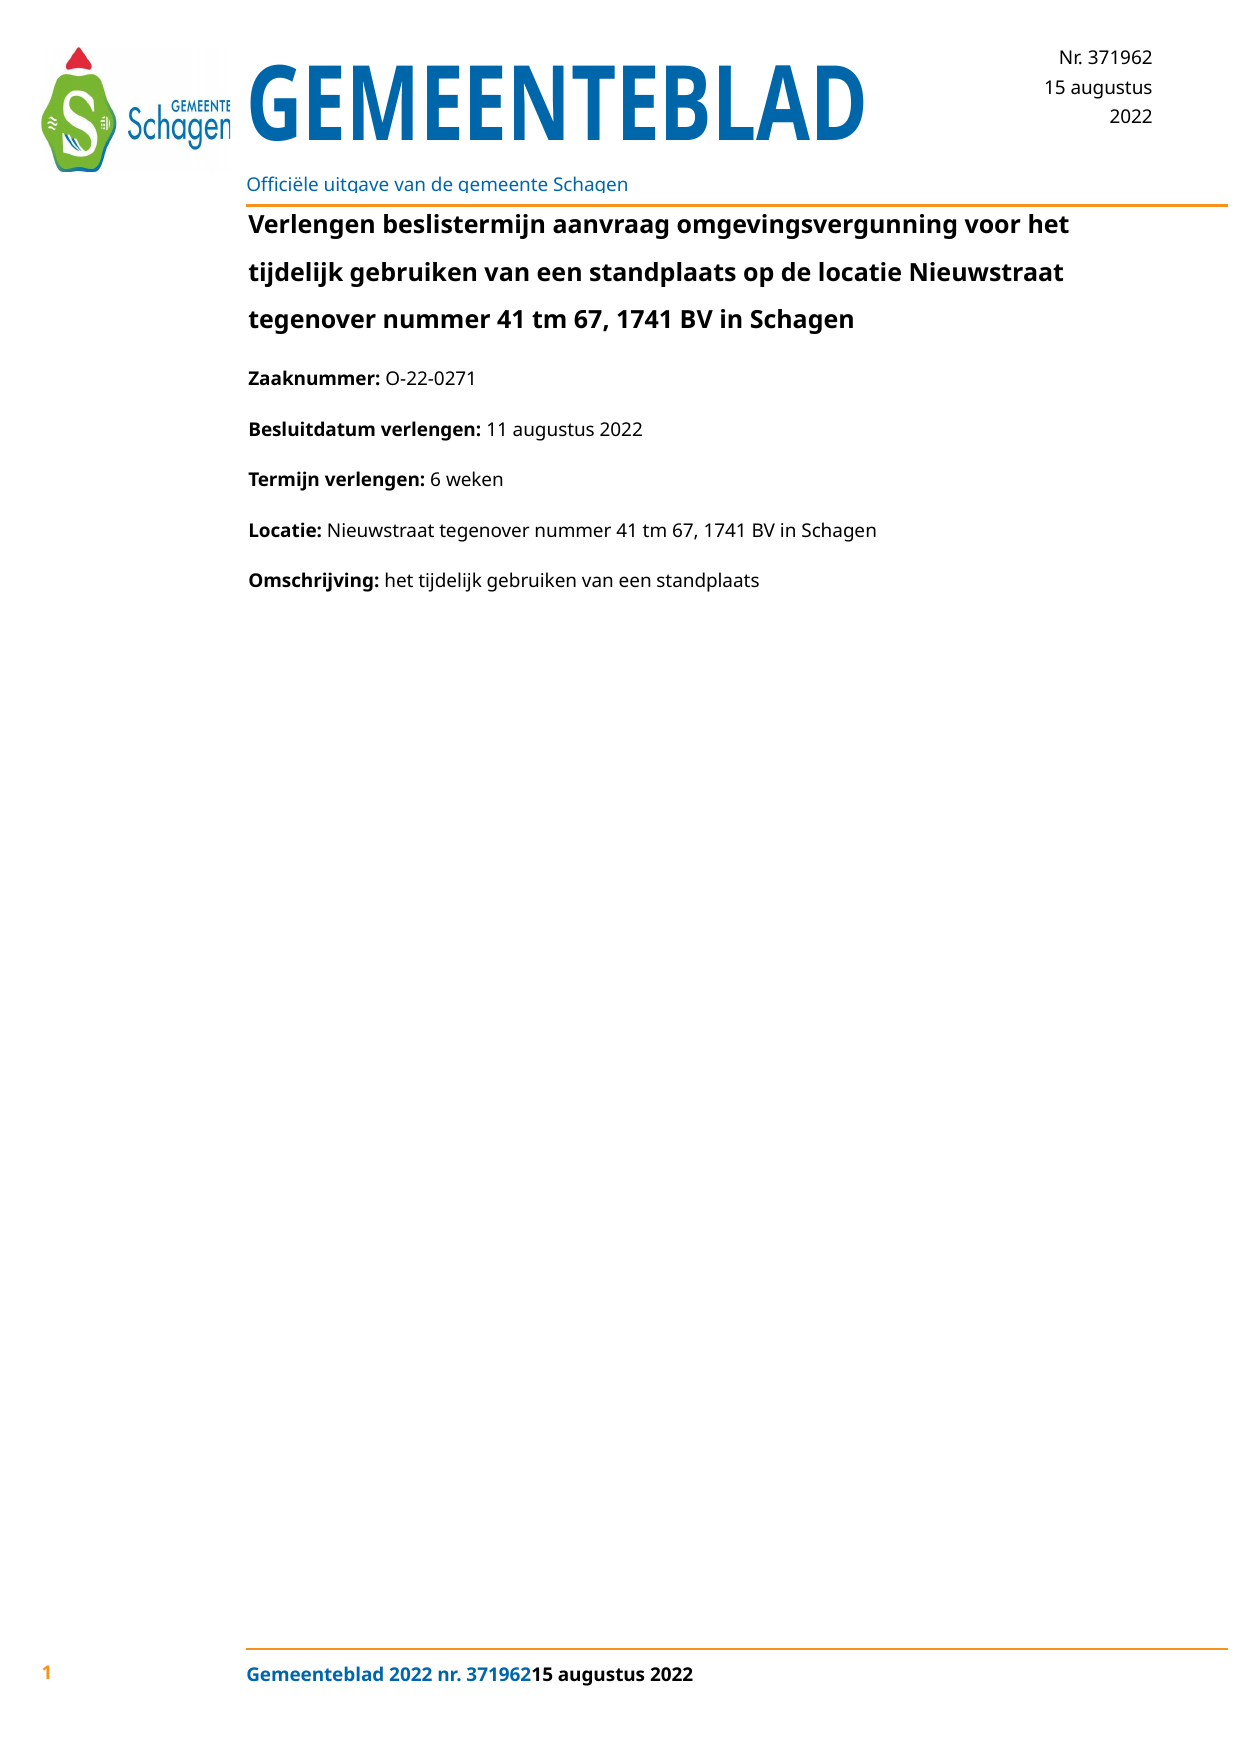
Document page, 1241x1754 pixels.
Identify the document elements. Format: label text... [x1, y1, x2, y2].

text Omschrijving: het tijdelijk gebruiken van een standplaats [248, 567, 1152, 593]
text Locatie: Nieuwstraat tegenover nummer 41 tm 67, 1741 BV in Schagen [248, 517, 1152, 542]
text Verlengen beslistermijn aanvraag omgevingsvergunning voor het tijdelijk gebruiken van een standplaats op de locatie Nieuwstraat tegenover nummer 41 tm 67, 1741 BV in Schagen [248, 207, 1152, 336]
picture [41, 47, 231, 172]
text Besluitdatum verlengen: 11 augustus 2022 [248, 416, 1152, 442]
text Termijn verlengen: 6 weken [248, 466, 1152, 492]
text Zaaknummer: O-22-0271 [248, 366, 1152, 391]
